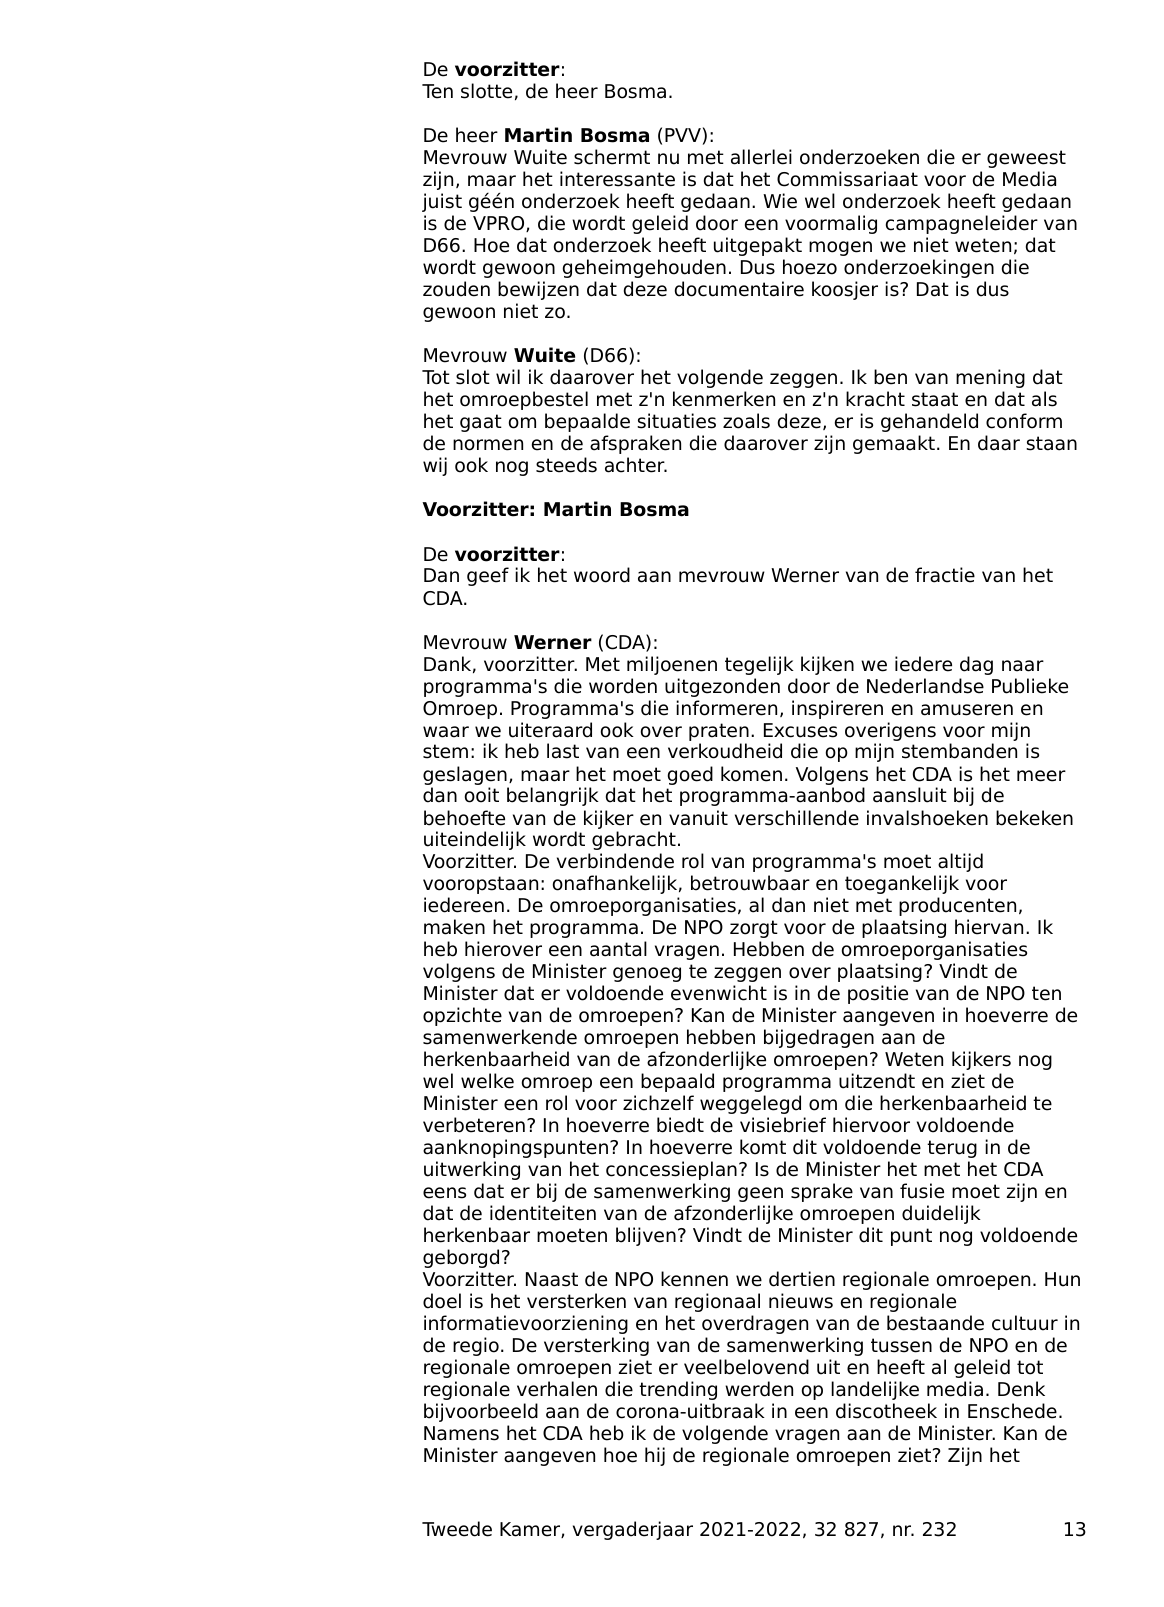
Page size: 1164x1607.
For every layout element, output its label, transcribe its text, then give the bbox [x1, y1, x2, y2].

text Voorzitter. De verbindende rol van programma's moet altijd vooropstaan: onafhankelijk, betrouwbaar en toegankelijk voor iedereen. De omroeporganisaties, al dan niet met producenten, maken het programma. De NPO zorgt voor de plaatsing hiervan. Ik heb hierover een aantal vragen. Hebben de omroeporganisaties volgens de Minister genoeg te zeggen over plaatsing? Vindt de Minister dat er voldoende evenwicht is in de positie van de NPO ten opzichte van de omroepen? Kan de Minister aangeven in hoeverre de samenwerkende omroepen hebben bijgedragen aan de herkenbaarheid van de afzonderlijke omroepen? Weten kijkers nog wel welke omroep een bepaald programma uitzendt en ziet de Minister een rol voor zichzelf weggelegd om die herkenbaarheid te verbeteren? In hoeverre biedt de visiebrief hiervoor voldoende aanknopingspunten? In hoeverre komt dit voldoende terug in de uitwerking van het concessieplan? Is de Minister het met het CDA eens dat er bij de samenwerking geen sprake van fusie moet zijn en dat de identiteiten van de afzonderlijke omroepen duidelijk herkenbaar moeten blijven? Vindt de Minister dit punt nog voldoende geborgd? [422, 851, 1087, 1269]
text De voorzitter: [422, 543, 1087, 565]
text Dan geef ik het woord aan mevrouw Werner van de fractie van het CDA. [422, 565, 1087, 609]
text De heer Martin Bosma (PVV): [422, 125, 1087, 147]
subtitle Voorzitter: Martin Bosma [422, 499, 1087, 521]
text Ten slotte, de heer Bosma. [422, 81, 1087, 103]
text Mevrouw Werner (CDA): [422, 632, 1087, 653]
text Mevrouw Wuite schermt nu met allerlei onderzoeken die er geweest zijn, maar het interessante is dat het Commissariaat voor de Media juist géén onderzoek heeft gedaan. Wie wel onderzoek heeft gedaan is de VPRO, die wordt geleid door een voormalig campagneleider van D66. Hoe dat onderzoek heeft uitgepakt mogen we niet weten; dat wordt gewoon geheimgehouden. Dus hoezo onderzoekingen die zouden bewijzen dat deze documentaire koosjer is? Dat is dus gewoon niet zo. [422, 147, 1087, 323]
text De voorzitter: [422, 59, 1087, 81]
text Mevrouw Wuite (D66): [422, 345, 1087, 367]
text Voorzitter. Naast de NPO kennen we dertien regionale omroepen. Hun doel is het versterken van regionaal nieuws en regionale informatievoorziening en het overdragen van de bestaande cultuur in de regio. De versterking van de samenwerking tussen de NPO en de regionale omroepen ziet er veelbelovend uit en heeft al geleid tot regionale verhalen die trending werden op landelijke media. Denk bijvoorbeeld aan de corona-uitbraak in een discotheek in Enschede. Namens het CDA heb ik de volgende vragen aan de Minister. Kan de Minister aangeven hoe hij de regionale omroepen ziet? Zijn het [422, 1269, 1087, 1467]
text Tot slot wil ik daarover het volgende zeggen. Ik ben van mening dat het omroepbestel met z'n kenmerken en z'n kracht staat en dat als het gaat om bepaalde situaties zoals deze, er is gehandeld conform de normen en de afspraken die daarover zijn gemaakt. En daar staan wij ook nog steeds achter. [422, 367, 1087, 477]
text Dank, voorzitter. Met miljoenen tegelijk kijken we iedere dag naar programma's die worden uitgezonden door de Nederlandse Publieke Omroep. Programma's die informeren, inspireren en amuseren en waar we uiteraard ook over praten. Excuses overigens voor mijn stem: ik heb last van een verkoudheid die op mijn stembanden is geslagen, maar het moet goed komen. Volgens het CDA is het meer dan ooit belangrijk dat het programma-aanbod aansluit bij de behoefte van de kijker en vanuit verschillende invalshoeken bekeken uiteindelijk wordt gebracht. [422, 653, 1087, 851]
